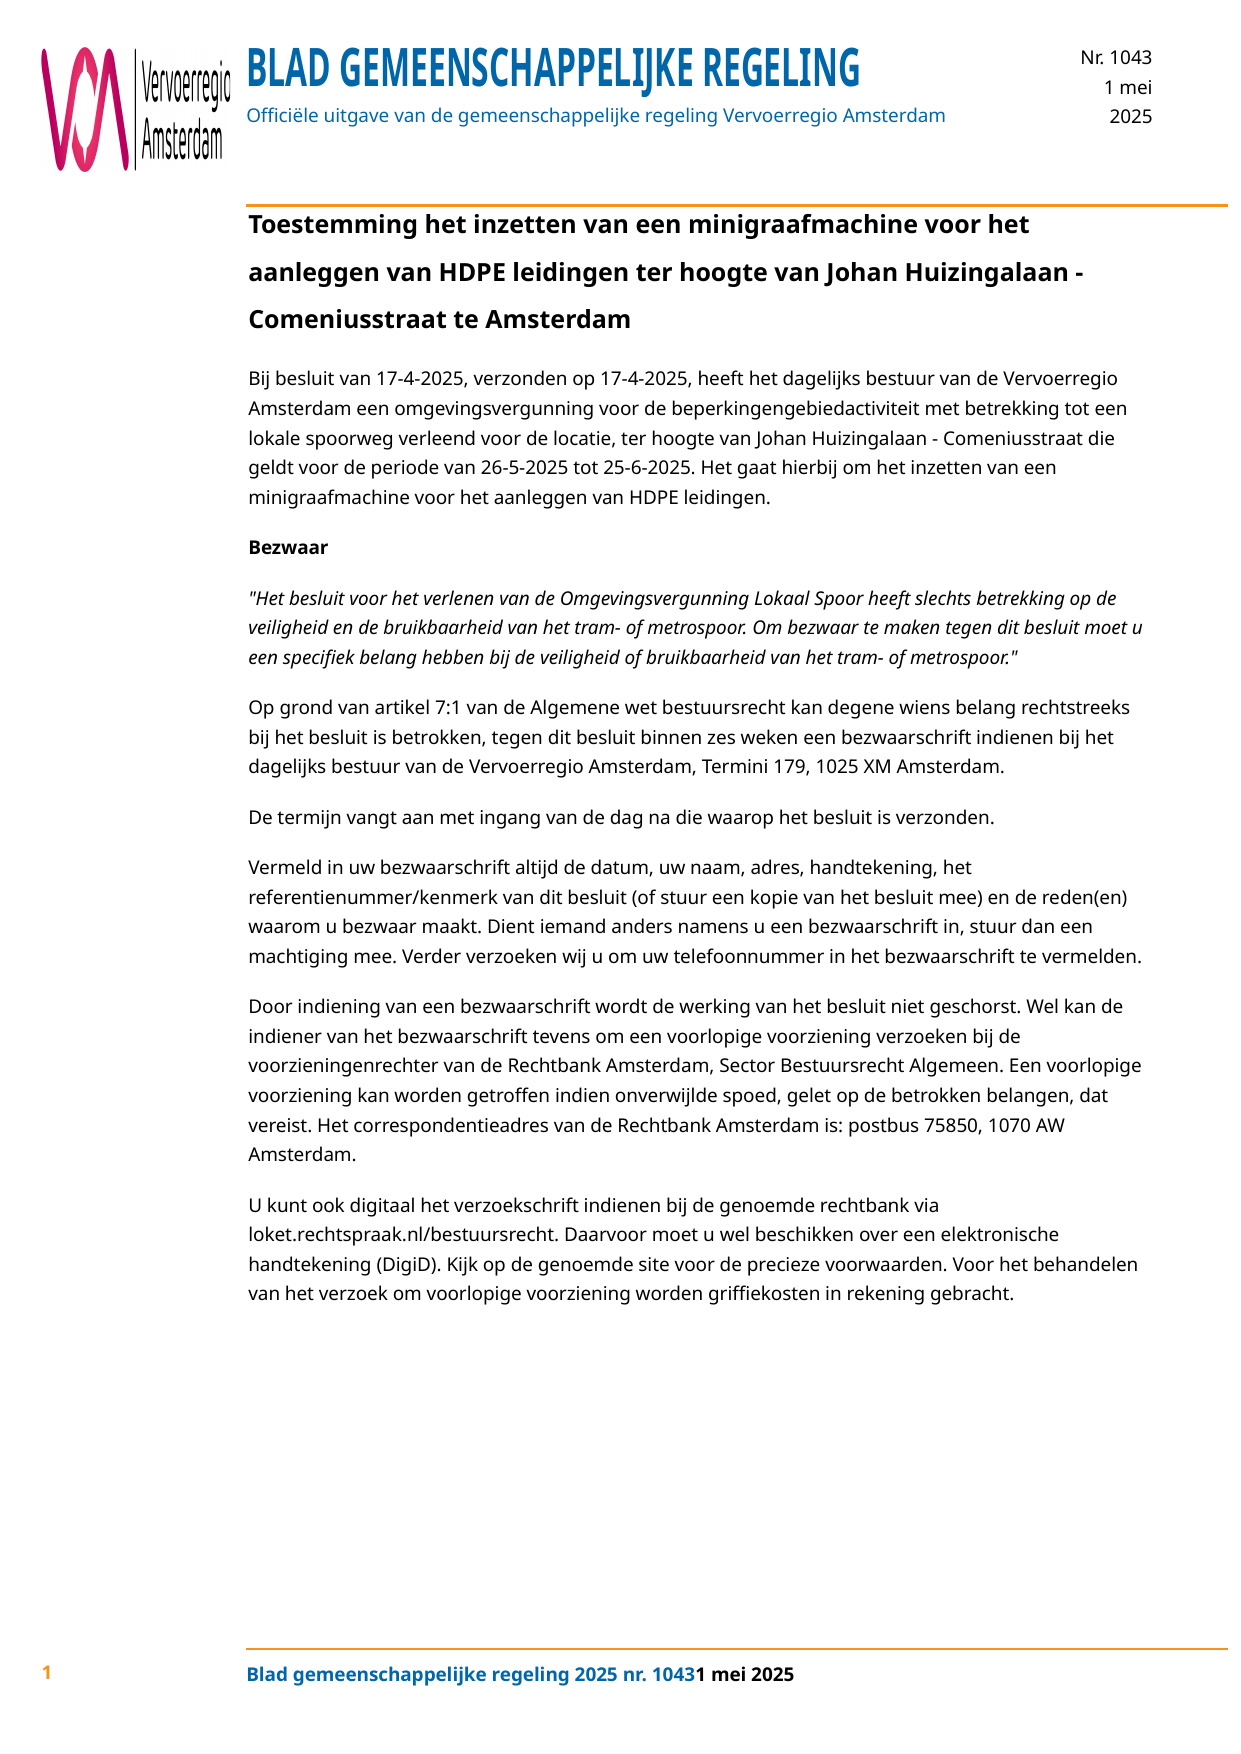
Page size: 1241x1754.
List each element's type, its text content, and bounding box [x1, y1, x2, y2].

text Bezwaar [248, 534, 1152, 560]
text Door indiening van een bezwaarschrift wordt de werking van het besluit niet geschorst. Wel kan de indiener van het bezwaarschrift tevens om een voorlopige voorziening verzoeken bij de voorzieningenrechter van de Rechtbank Amsterdam, Sector Bestuursrecht Algemeen. Een voorlopige voorziening kan worden getroffen indien onverwijlde spoed, gelet op de betrokken belangen, dat vereist. Het correspondentieadres van de Rechtbank Amsterdam is: postbus 75850, 1070 AW Amsterdam. [248, 993, 1152, 1167]
picture [41, 47, 231, 172]
text Vermeld in uw bezwaarschrift altijd de datum, uw naam, adres, handtekening, het referentienummer/kenmerk van dit besluit (of stuur een kopie van het besluit mee) en de reden(en) waarom u bezwaar maakt. Dient iemand anders namens u een bezwaarschrift in, stuur dan een machtiging mee. Verder verzoeken wij u om uw telefoonnummer in het bezwaarschrift te vermelden. [248, 854, 1152, 969]
text "Het besluit voor het verlenen van de Omgevingsvergunning Lokaal Spoor heeft slechts betrekking op de veiligheid en de bruikbaarheid van het tram- of metrospoor. Om bezwaar te maken tegen dit besluit moet u een specifiek belang hebben bij de veiligheid of bruikbaarheid van het tram- of metrospoor." [248, 585, 1152, 669]
text Toestemming het inzetten van een minigraafmachine voor het aanleggen van HDPE leidingen ter hoogte van Johan Huizingalaan - Comeniusstraat te Amsterdam [248, 207, 1152, 336]
text U kunt ook digitaal het verzoekschrift indienen bij de genoemde rechtbank via loket.rechtspraak.nl/bestuursrecht. Daarvoor moet u wel beschikken over een elektronische handtekening (DigiD). Kijk op de genoemde site voor de precieze voorwaarden. Voor het behandelen van het verzoek om voorlopige voorziening worden griffiekosten in rekening gebracht. [248, 1192, 1152, 1306]
text Bij besluit van 17-4-2025, verzonden op 17-4-2025, heeft het dagelijks bestuur van de Vervoerregio Amsterdam een omgevingsvergunning voor de beperkingengebiedactiviteit met betrekking tot een lokale spoorweg verleend voor de locatie, ter hoogte van Johan Huizingalaan - Comeniusstraat die geldt voor de periode van 26-5-2025 tot 25-6-2025. Het gaat hierbij om het inzetten van een minigraafmachine voor het aanleggen van HDPE leidingen. [248, 366, 1152, 509]
text De termijn vangt aan met ingang van de dag na die waarop het besluit is verzonden. [248, 804, 1152, 829]
text Op grond van artikel 7:1 van de Algemene wet bestuursrecht kan degene wiens belang rechtstreeks bij het besluit is betrokken, tegen dit besluit binnen zes weken een bezwaarschrift indienen bij het dagelijks bestuur van de Vervoerregio Amsterdam, Termini 179, 1025 XM Amsterdam. [248, 694, 1152, 779]
